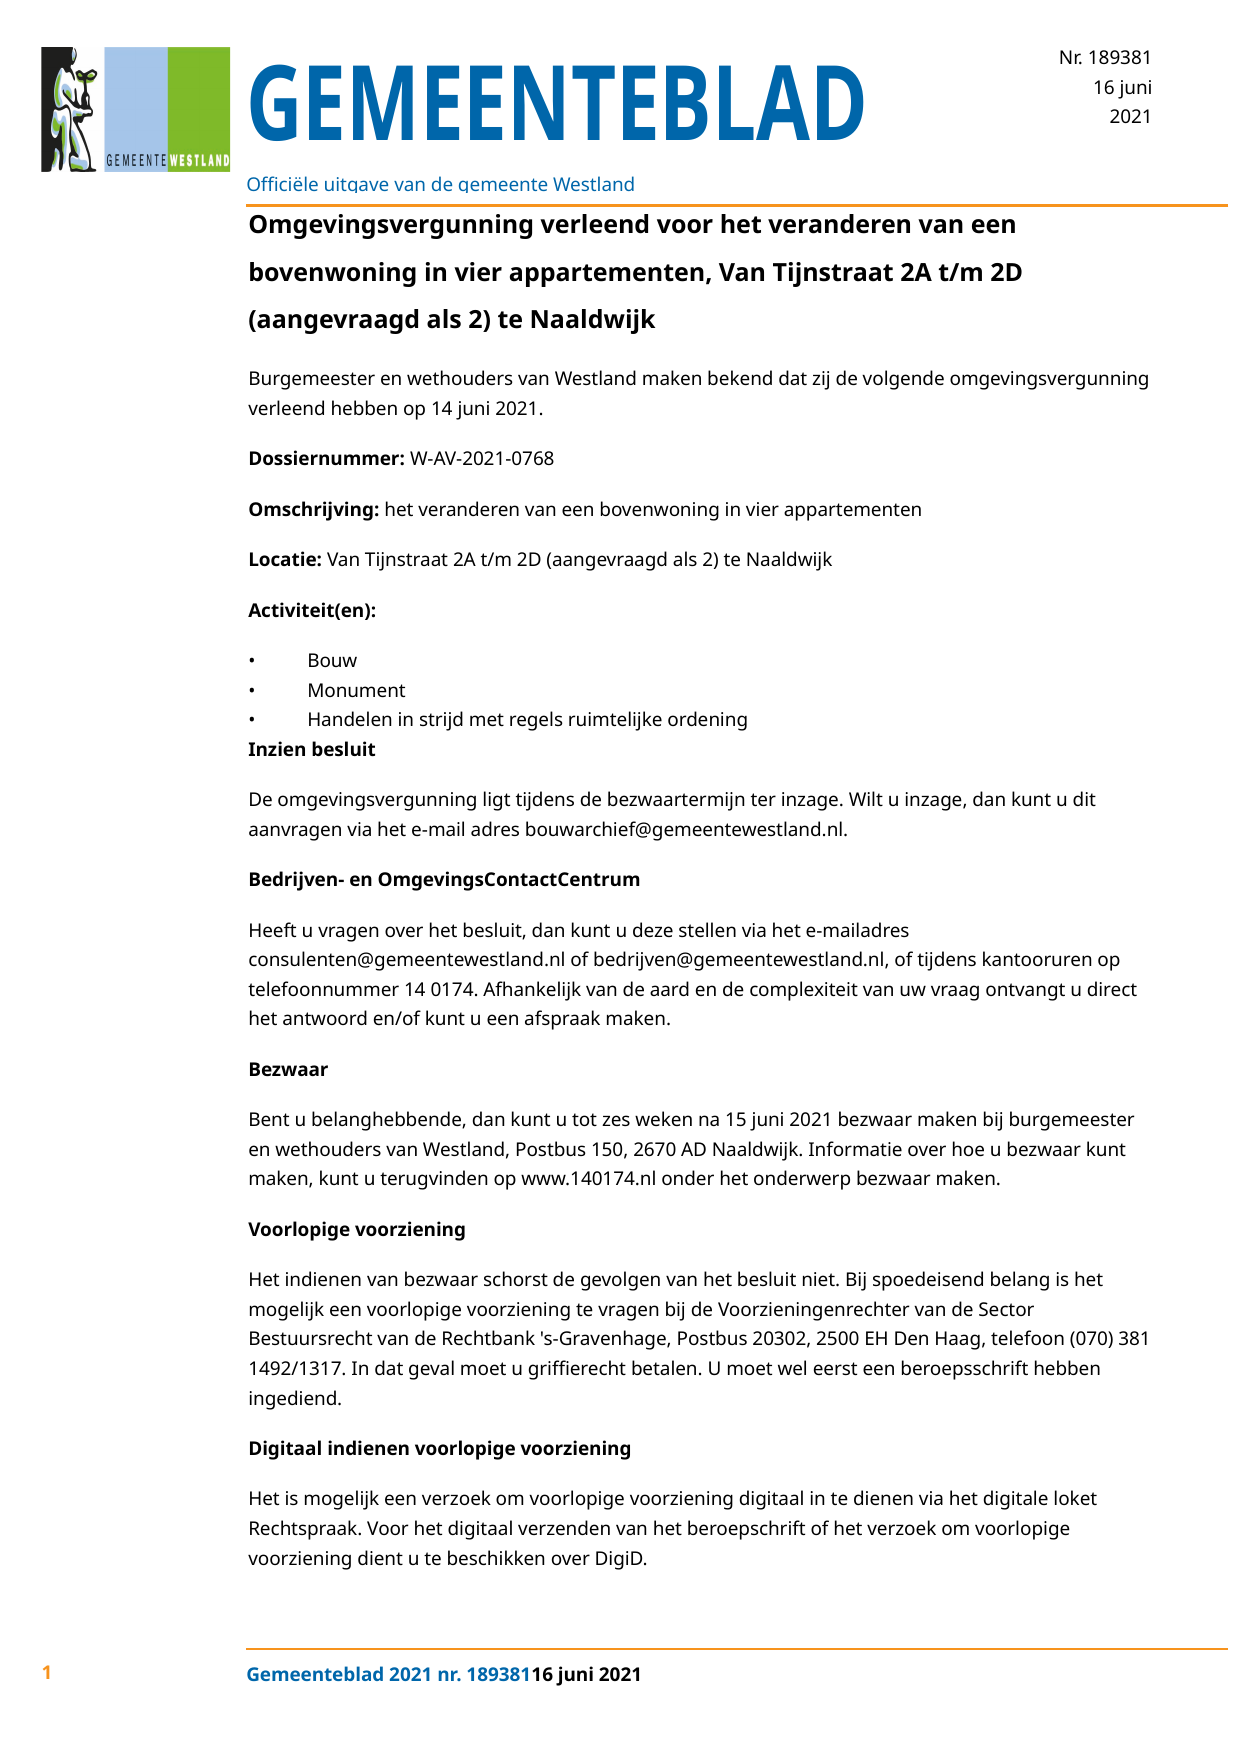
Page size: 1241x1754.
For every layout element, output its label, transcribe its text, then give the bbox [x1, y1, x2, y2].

text Activiteit(en): [248, 597, 1152, 622]
text Inzien besluit [248, 736, 1152, 762]
picture [41, 47, 231, 172]
text Locatie: Van Tijnstraat 2A t/m 2D (aangevraagd als 2) te Naaldwijk [248, 546, 1152, 572]
text Het indienen van bezwaar schorst de gevolgen van het besluit niet. Bij spoedeisend belang is het mogelijk een voorlopige voorziening te vragen bij de Voorzieningenrechter van de Sector Bestuursrecht van de Rechtbank 's-Gravenhage, Postbus 20302, 2500 EH Den Haag, telefoon (070) 381 1492/1317. In dat geval moet u griffierecht betalen. U moet wel eerst een beroepsschrift hebben ingediend. [248, 1266, 1152, 1410]
list Bouw [248, 647, 1152, 673]
text Bezwaar [248, 1056, 1152, 1082]
text Dossiernummer: W-AV-2021-0768 [248, 446, 1152, 471]
text Omgevingsvergunning verleend voor het veranderen van een bovenwoning in vier appartementen, Van Tijnstraat 2A t/m 2D (aangevraagd als 2) te Naaldwijk [248, 207, 1152, 336]
text Bent u belanghebbende, dan kunt u tot zes weken na 15 juni 2021 bezwaar maken bij burgemeester en wethouders van Westland, Postbus 150, 2670 AD Naaldwijk. Informatie over hoe u bezwaar kunt maken, kunt u terugvinden op www.140174.nl onder het onderwerp bezwaar maken. [248, 1106, 1152, 1191]
list Handelen in strijd met regels ruimtelijke ordening [248, 706, 1152, 732]
text Omschrijving: het veranderen van een bovenwoning in vier appartementen [248, 496, 1152, 522]
text Digitaal indienen voorlopige voorziening [248, 1435, 1152, 1461]
text Heeft u vragen over het besluit, dan kunt u deze stellen via het e-mailadres consulenten@gemeentewestland.nl of bedrijven@gemeentewestland.nl, of tijdens kantooruren op telefoonnummer 14 0174. Afhankelijk van de aard en de complexiteit van uw vraag ontvangt u direct het antwoord en/of kunt u een afspraak maken. [248, 917, 1152, 1031]
text Het is mogelijk een verzoek om voorlopige voorziening digitaal in te dienen via het digitale loket Rechtspraak. Voor het digitaal verzenden van het beroepschrift of het verzoek om voorlopige voorziening dient u te beschikken over DigiD. [248, 1486, 1152, 1570]
text De omgevingsvergunning ligt tijdens de bezwaartermijn ter inzage. Wilt u inzage, dan kunt u dit aanvragen via het e-mail adres bouwarchief@gemeentewestland.nl. [248, 786, 1152, 842]
text Burgemeester en wethouders van Westland maken bekend dat zij de volgende omgevingsvergunning verleend hebben op 14 juni 2021. [248, 366, 1152, 421]
list Monument [248, 677, 1152, 702]
text Voorlopige voorziening [248, 1216, 1152, 1242]
text Bedrijven- en OmgevingsContactCentrum [248, 866, 1152, 892]
